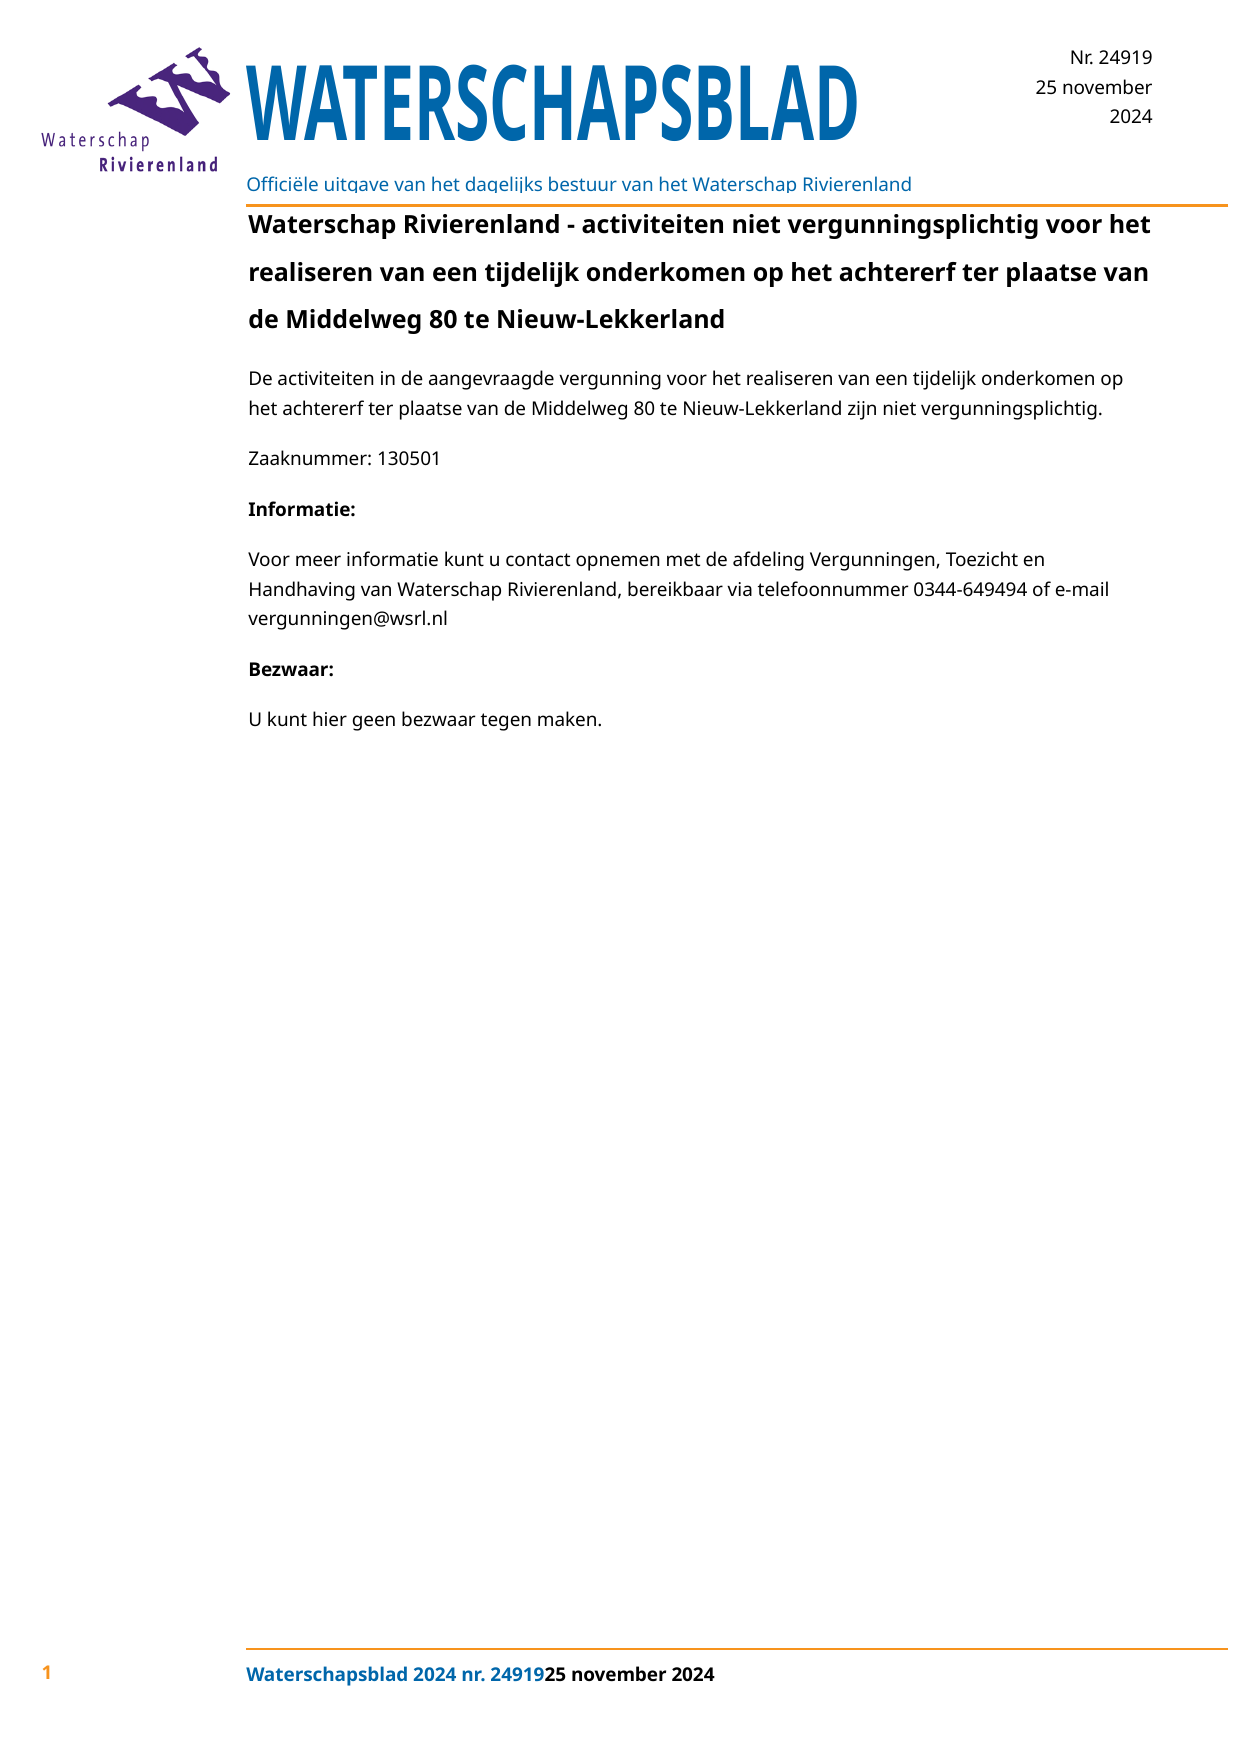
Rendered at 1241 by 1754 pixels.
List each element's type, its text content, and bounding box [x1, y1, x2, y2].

text Voor meer informatie kunt u contact opnemen met de afdeling Vergunningen, Toezicht en Handhaving van Waterschap Rivierenland, bereikbaar via telefoonnummer 0344-649494 of e-mail vergunningen@wsrl.nl [248, 546, 1152, 631]
text Informatie: [248, 496, 1152, 522]
text Waterschap Rivierenland - activiteiten niet vergunningsplichtig voor het realiseren van een tijdelijk onderkomen op het achtererf ter plaatse van de Middelweg 80 te Nieuw-Lekkerland [248, 207, 1152, 336]
text U kunt hier geen bezwaar tegen maken. [248, 706, 1152, 732]
text Zaaknummer: 130501 [248, 446, 1152, 471]
text Bezwaar: [248, 656, 1152, 682]
text De activiteiten in de aangevraagde vergunning voor het realiseren van een tijdelijk onderkomen op het achtererf ter plaatse van de Middelweg 80 te Nieuw-Lekkerland zijn niet vergunningsplichtig. [248, 366, 1152, 421]
picture [41, 47, 231, 172]
